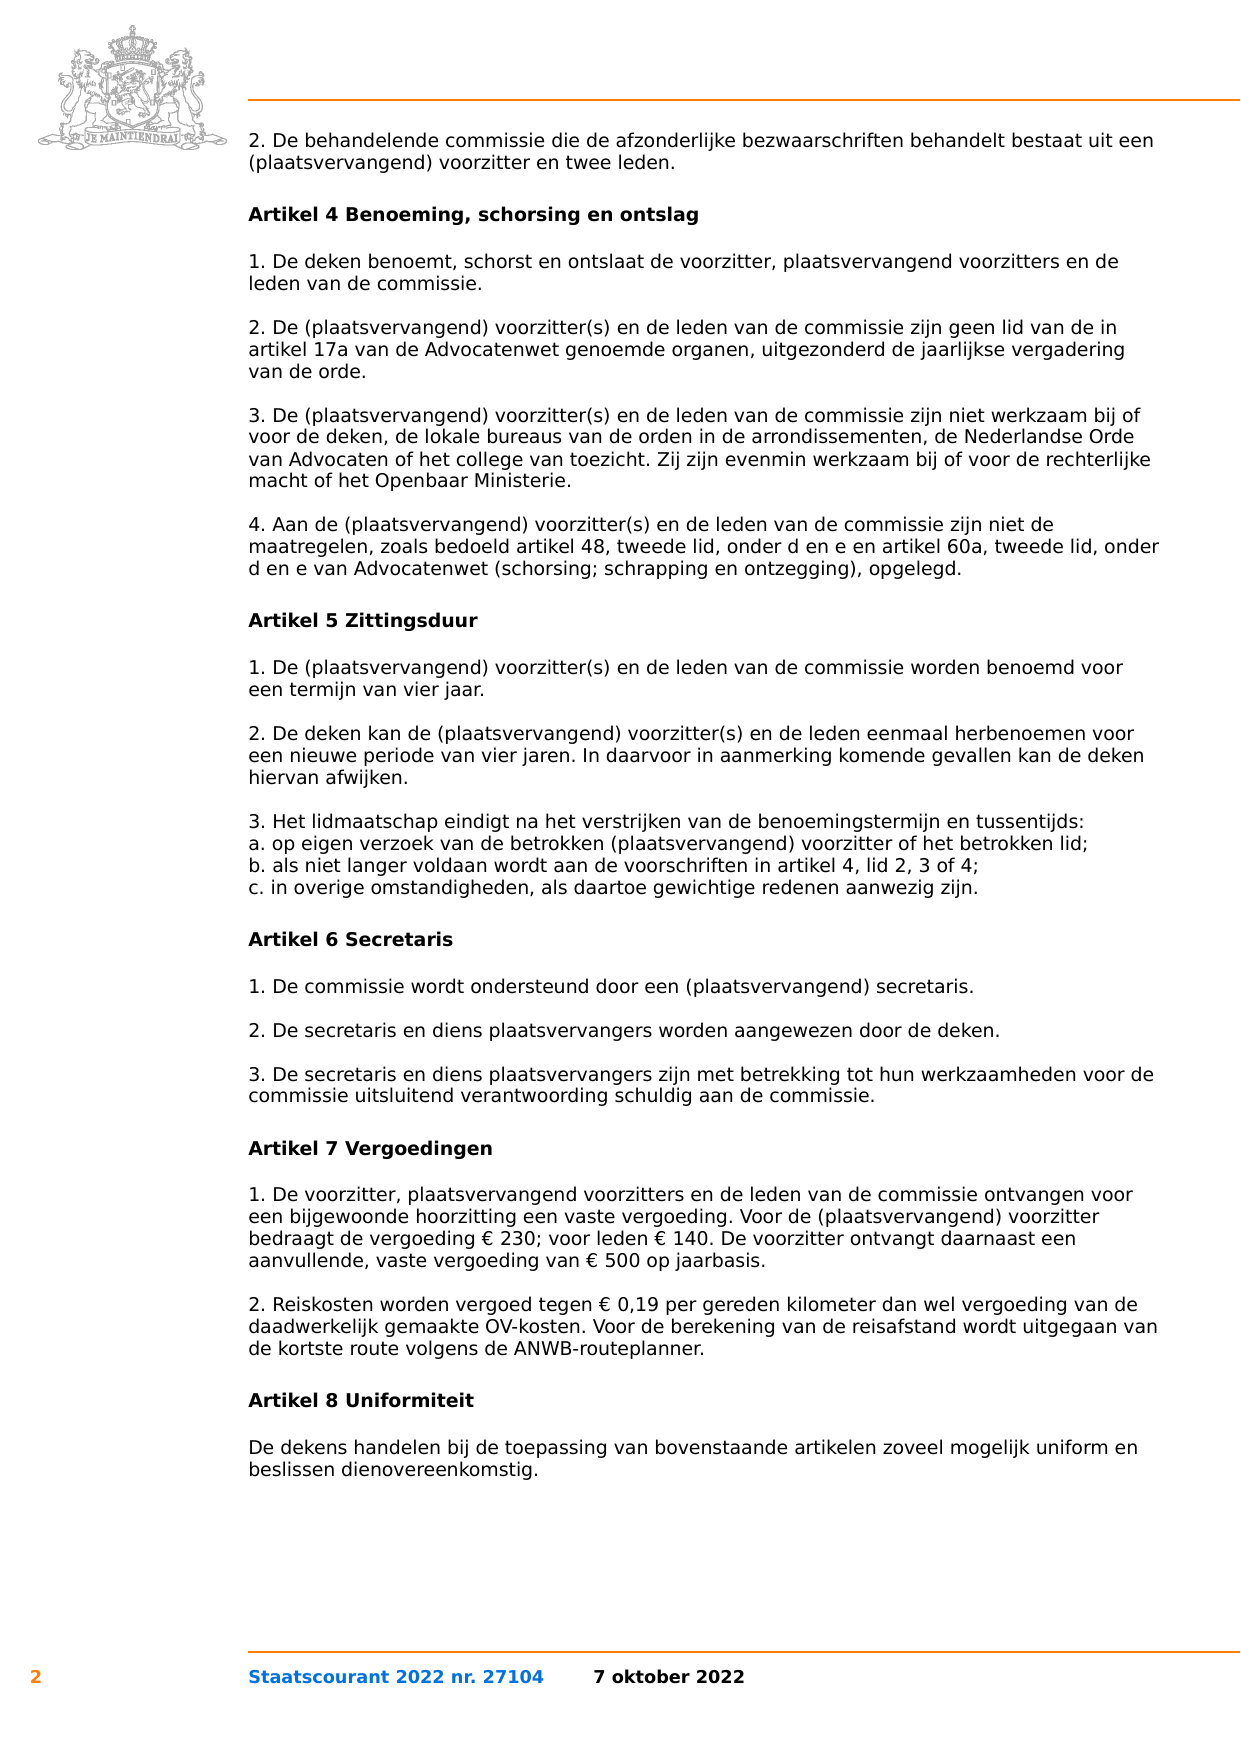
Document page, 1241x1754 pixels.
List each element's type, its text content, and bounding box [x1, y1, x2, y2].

subtitle Artikel 6 Secretaris [248, 929, 1163, 951]
subtitle Artikel 4 Benoeming, schorsing en ontslag [248, 204, 1163, 226]
text 3. De (plaatsvervangend) voorzitter(s) en de leden van de commissie zijn niet werkzaam bij of voor de deken, de lokale bureaus van de orden in de arrondissementen, de Nederlandse Orde van Advocaten of het college van toezicht. Zij zijn evenmin werkzaam bij of voor de rechterlijke macht of het Openbaar Ministerie. [248, 404, 1163, 492]
text 2. Reiskosten worden vergoed tegen € 0,19 per gereden kilometer dan wel vergoeding van de daadwerkelijk gemaakte OV-kosten. Voor de berekening van de reisafstand wordt uitgegaan van de kortste route volgens de ANWB-routeplanner. [248, 1294, 1163, 1360]
text 1. De (plaatsvervangend) voorzitter(s) en de leden van de commissie worden benoemd voor een termijn van vier jaar. [248, 657, 1163, 701]
text b. als niet langer voldaan wordt aan de voorschriften in artikel 4, lid 2, 3 of 4; [248, 855, 1163, 877]
text 3. Het lidmaatschap eindigt na het verstrijken van de benoemingstermijn en tussentijds: [248, 811, 1163, 833]
text 1. De deken benoemt, schorst en ontslaat de voorzitter, plaatsvervangend voorzitters en de leden van de commissie. [248, 251, 1163, 295]
subtitle Artikel 5 Zittingsduur [248, 610, 1163, 632]
text 4. Aan de (plaatsvervangend) voorzitter(s) en de leden van de commissie zijn niet de maatregelen, zoals bedoeld artikel 48, tweede lid, onder d en e en artikel 60a, tweede lid, onder d en e van Advocatenwet (schorsing; schrapping en ontzegging), opgelegd. [248, 514, 1163, 580]
subtitle Artikel 7 Vergoedingen [248, 1137, 1163, 1159]
subtitle Artikel 8 Uniformiteit [248, 1390, 1163, 1412]
text a. op eigen verzoek van de betrokken (plaatsvervangend) voorzitter of het betrokken lid; [248, 833, 1163, 855]
text 1. De voorzitter, plaatsvervangend voorzitters en de leden van de commissie ontvangen voor een bijgewoonde hoorzitting een vaste vergoeding. Voor de (plaatsvervangend) voorzitter bedraagt de vergoeding € 230; voor leden € 140. De voorzitter ontvangt daarnaast een aanvullende, vaste vergoeding van € 500 op jaarbasis. [248, 1184, 1163, 1272]
text 2. De deken kan de (plaatsvervangend) voorzitter(s) en de leden eenmaal herbenoemen voor een nieuwe periode van vier jaren. In daarvoor in aanmerking komende gevallen kan de deken hiervan afwijken. [248, 723, 1163, 789]
text 2. De (plaatsvervangend) voorzitter(s) en de leden van de commissie zijn geen lid van de in artikel 17a van de Advocatenwet genoemde organen, uitgezonderd de jaarlijkse vergadering van de orde. [248, 317, 1163, 383]
text De dekens handelen bij de toepassing van bovenstaande artikelen zoveel mogelijk uniform en beslissen dienovereenkomstig. [248, 1437, 1163, 1481]
text 2. De behandelende commissie die de afzonderlijke bezwaarschriften behandelt bestaat uit een (plaatsvervangend) voorzitter en twee leden. [248, 130, 1163, 174]
text 1. De commissie wordt ondersteund door een (plaatsvervangend) secretaris. [248, 976, 1163, 998]
text c. in overige omstandigheden, als daartoe gewichtige redenen aanwezig zijn. [248, 877, 1163, 899]
text 3. De secretaris en diens plaatsvervangers zijn met betrekking tot hun werkzaamheden voor de commissie uitsluitend verantwoording schuldig aan de commissie. [248, 1063, 1163, 1107]
picture [38, 25, 227, 150]
text 2. De secretaris en diens plaatsvervangers worden aangewezen door de deken. [248, 1019, 1163, 1042]
